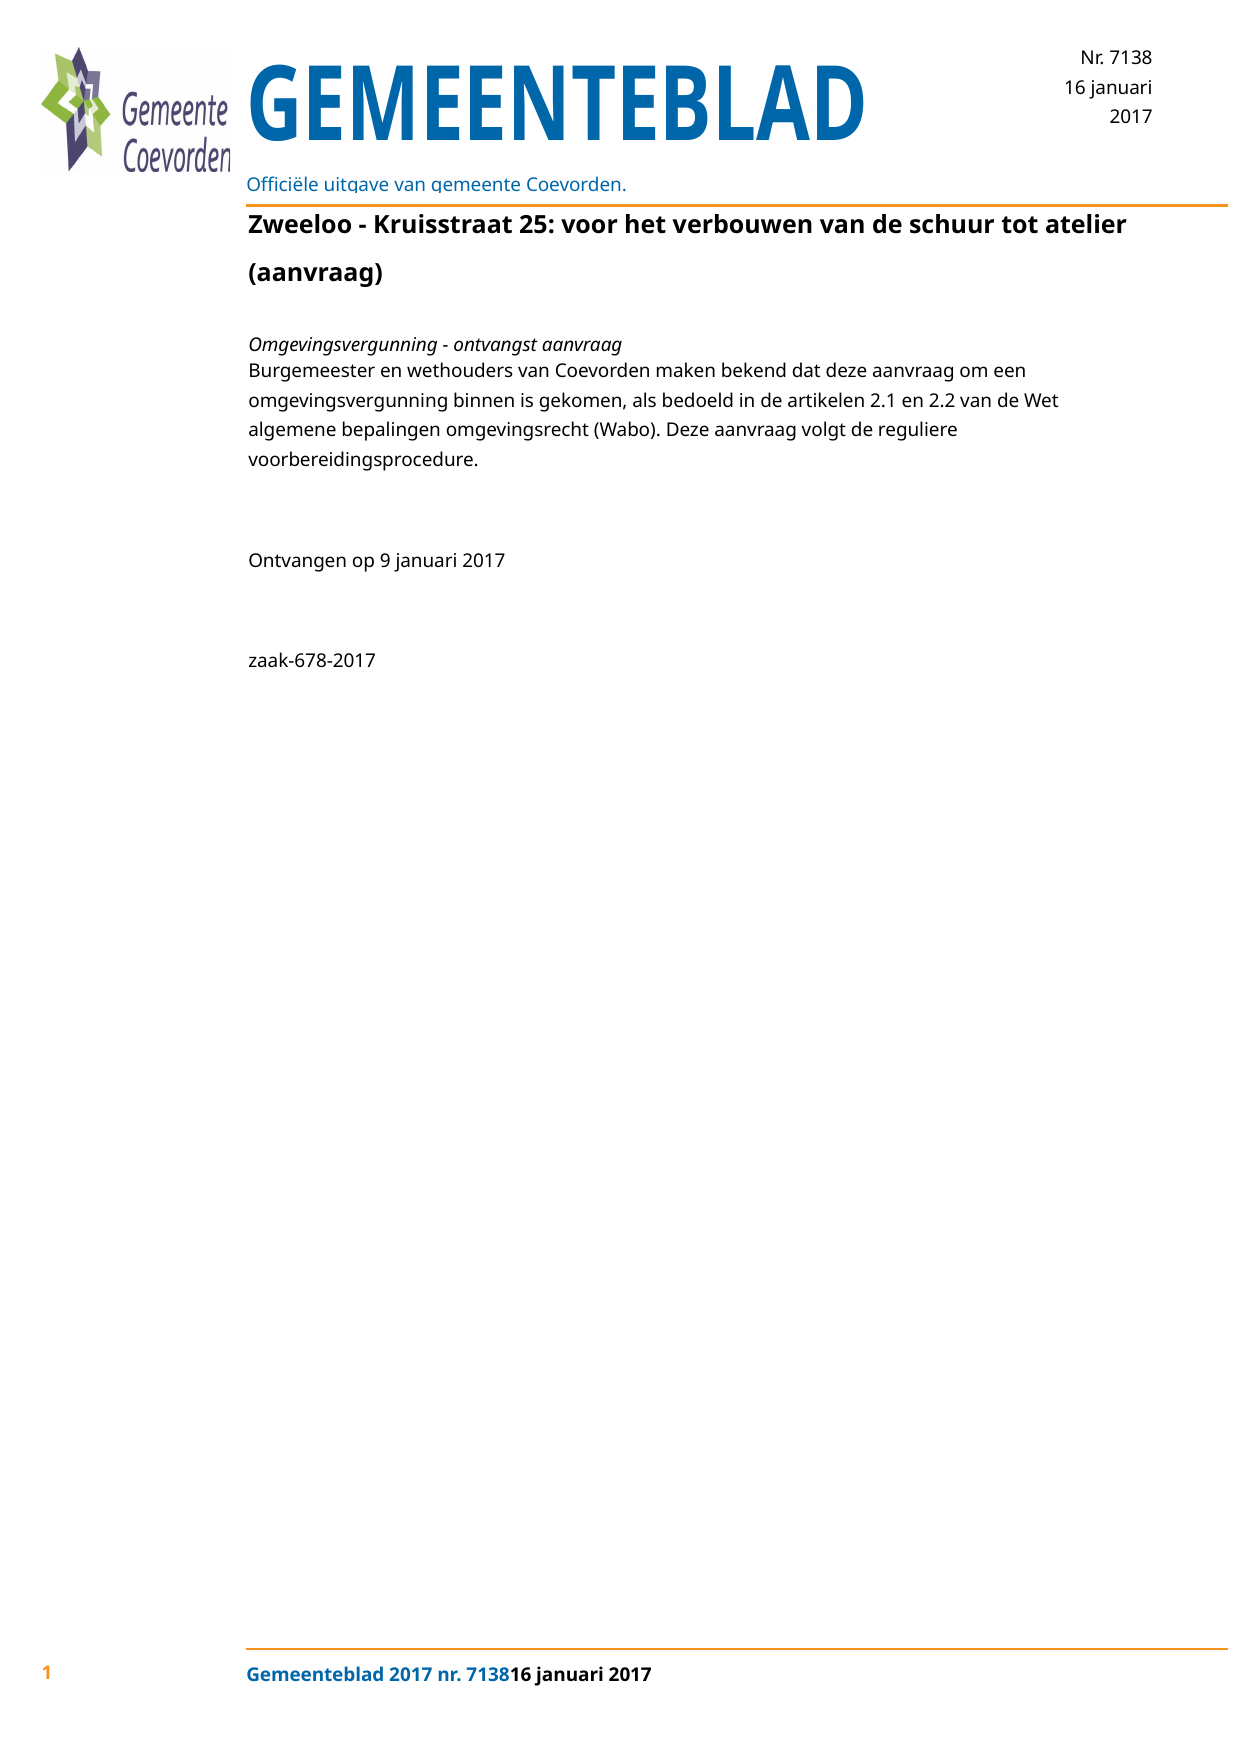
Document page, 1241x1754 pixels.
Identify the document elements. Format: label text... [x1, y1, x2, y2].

text Omgevingsvergunning - ontvangst aanvraag [248, 331, 1152, 357]
picture [41, 47, 231, 172]
text Zweeloo - Kruisstraat 25: voor het verbouwen van de schuur tot atelier (aanvraag) [248, 207, 1152, 288]
text Burgemeester en wethouders van Coevorden maken bekend dat deze aanvraag om een omgevingsvergunning binnen is gekomen, als bedoeld in de artikelen 2.1 en 2.2 van de Wet algemene bepalingen omgevingsrecht (Wabo). Deze aanvraag volgt de reguliere voorbereidingsprocedure. [248, 357, 1152, 472]
text zaak-678-2017 [248, 648, 1152, 673]
text Ontvangen op 9 januari 2017 [248, 547, 1152, 572]
